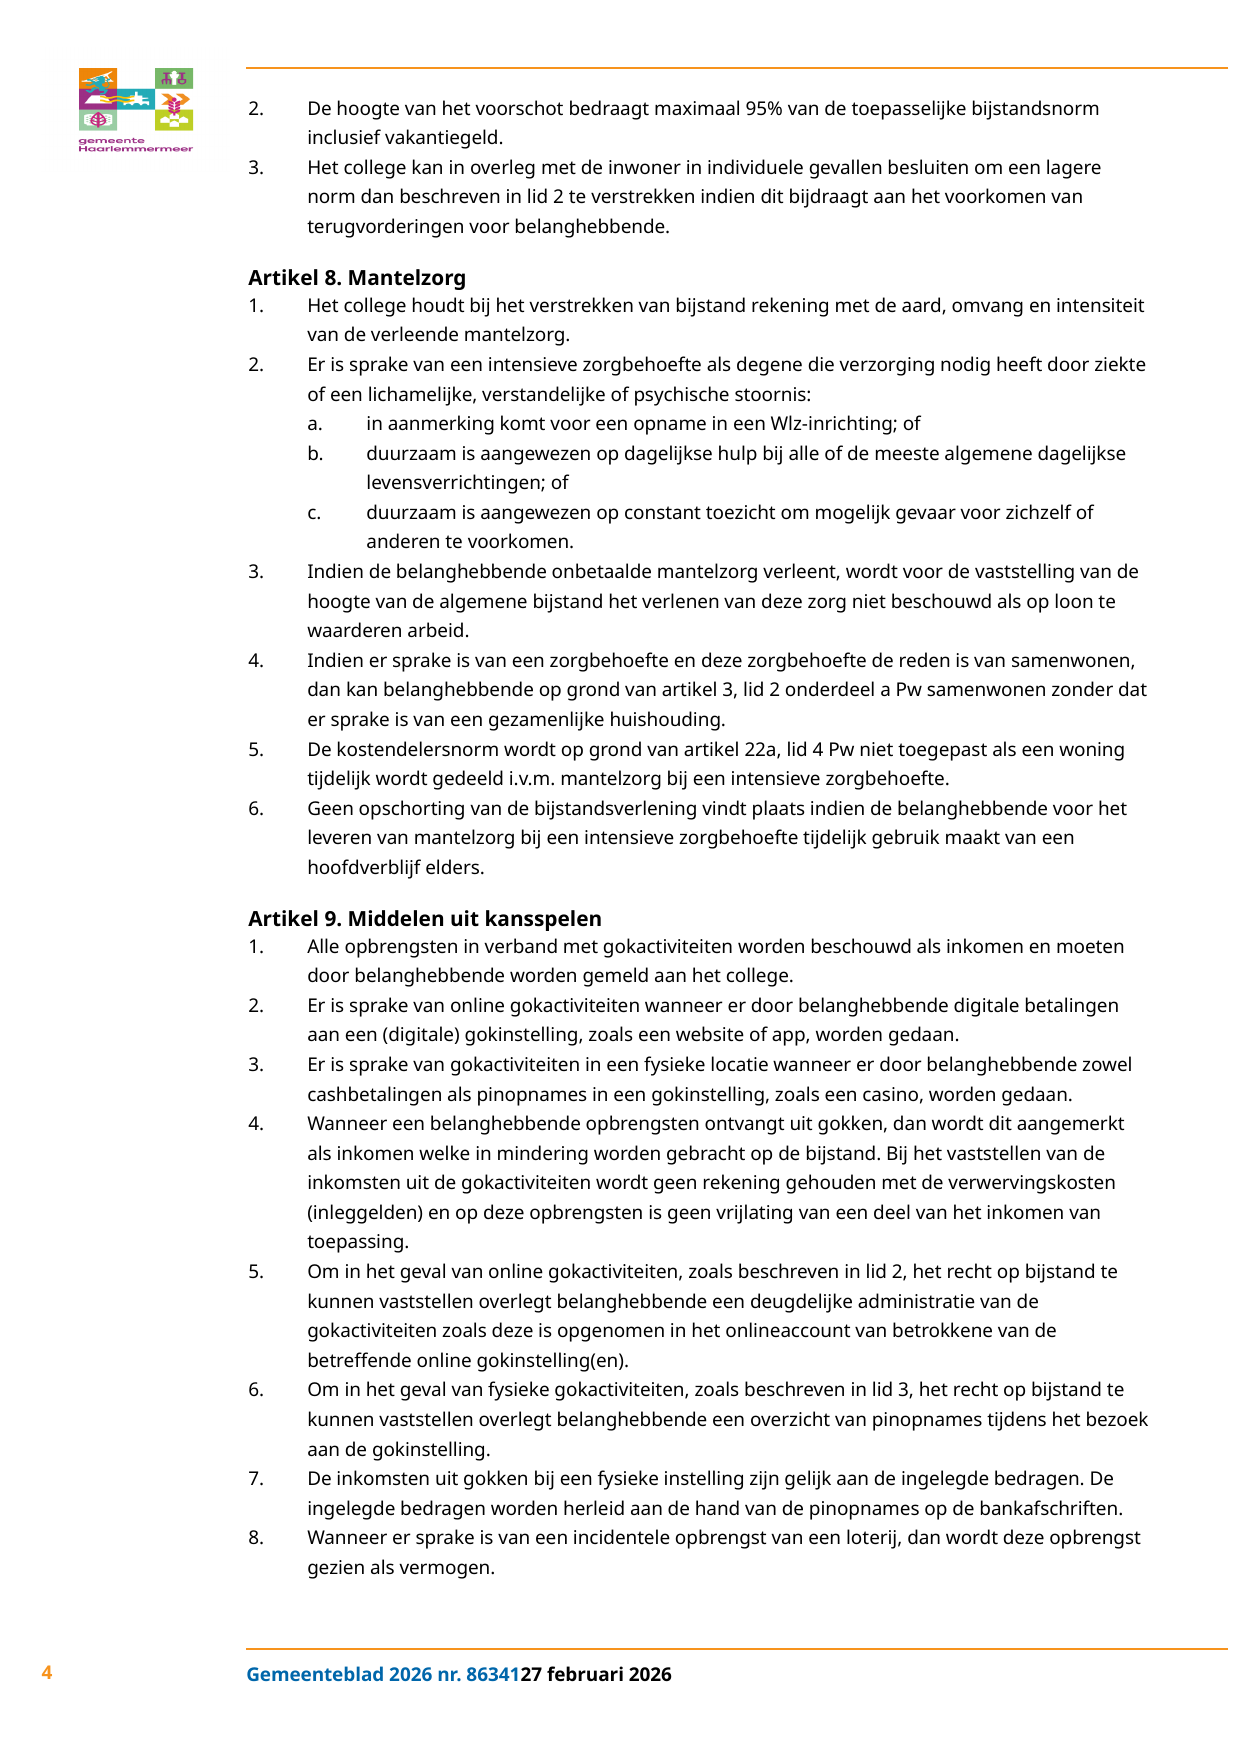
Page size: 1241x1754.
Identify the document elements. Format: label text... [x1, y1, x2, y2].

list Indien er sprake is van een zorgbehoefte en deze zorgbehoefte de reden is van samenwonen, dan kan belanghebbende op grond van artikel 3, lid 2 onderdeel a Pw samenwonen zonder dat er sprake is van een gezamenlijke huishouding. [248, 647, 1152, 732]
list Om in het geval van fysieke gokactiviteiten, zoals beschreven in lid 3, het recht op bijstand te kunnen vaststellen overlegt belanghebbende een overzicht van pinopnames tijdens het bezoek aan de gokinstelling. [248, 1377, 1152, 1462]
list Er is sprake van gokactiviteiten in een fysieke locatie wanneer er door belanghebbende zowel cashbetalingen als pinopnames in een gokinstelling, zoals een casino, worden gedaan. [248, 1051, 1152, 1107]
list Om in het geval van online gokactiviteiten, zoals beschreven in lid 2, het recht op bijstand te kunnen vaststellen overlegt belanghebbende een deugdelijke administratie van de gokactiviteiten zoals deze is opgenomen in het onlineaccount van betrokkene van de betreffende online gokinstelling(en). [248, 1258, 1152, 1373]
list Indien de belanghebbende onbetaalde mantelzorg verleent, wordt voor de vaststelling van de hoogte van de algemene bijstand het verlenen van deze zorg niet beschouwd als op loon te waarderen arbeid. [248, 558, 1152, 643]
text Artikel 8. Mantelzorg [248, 263, 1152, 292]
list De hoogte van het voorschot bedraagt maximaal 95% van de toepasselijke bijstandsnorm inclusief vakantiegeld. [248, 95, 1152, 150]
list Wanneer een belanghebbende opbrengsten ontvangt uit gokken, dan wordt dit aangemerkt als inkomen welke in mindering worden gebracht op de bijstand. Bij het vaststellen van de inkomsten uit de gokactiviteiten wordt geen rekening gehouden met de verwervingskosten (inleggelden) en op deze opbrengsten is geen vrijlating van een deel van het inkomen van toepassing. [248, 1110, 1152, 1254]
list Het college houdt bij het verstrekken van bijstand rekening met de aard, omvang en intensiteit van de verleende mantelzorg. [248, 292, 1152, 347]
list Geen opschorting van de bijstandsverlening vindt plaats indien de belanghebbende voor het leveren van mantelzorg bij een intensieve zorgbehoefte tijdelijk gebruik maakt van een hoofdverblijf elders. [248, 795, 1152, 880]
list De inkomsten uit gokken bij een fysieke instelling zijn gelijk aan de ingelegde bedragen. De ingelegde bedragen worden herleid aan de hand van de pinopnames op de bankafschriften. [248, 1465, 1152, 1521]
list De kostendelersnorm wordt op grond van artikel 22a, lid 4 Pw niet toegepast als een woning tijdelijk wordt gedeeld i.v.m. mantelzorg bij een intensieve zorgbehoefte. [248, 736, 1152, 791]
picture [41, 47, 231, 172]
list Er is sprake van een intensieve zorgbehoefte als degene die verzorging nodig heeft door ziekte of een lichamelijke, verstandelijke of psychische stoornis: [248, 351, 1152, 406]
list duurzaam is aangewezen op constant toezicht om mogelijk gevaar voor zichzelf of anderen te voorkomen. [307, 499, 1152, 554]
list duurzaam is aangewezen op dagelijkse hulp bij alle of de meeste algemene dagelijkse levensverrichtingen; of [307, 440, 1152, 495]
list Het college kan in overleg met de inwoner in individuele gevallen besluiten om een lagere norm dan beschreven in lid 2 te verstrekken indien dit bijdraagt aan het voorkomen van terugvorderingen voor belanghebbende. [248, 154, 1152, 239]
list in aanmerking komt voor een opname in een Wlz-inrichting; of [307, 410, 1152, 436]
list Er is sprake van online gokactiviteiten wanneer er door belanghebbende digitale betalingen aan een (digitale) gokinstelling, zoals een website of app, worden gedaan. [248, 992, 1152, 1047]
list Wanneer er sprake is van een incidentele opbrengst van een loterij, dan wordt deze opbrengst gezien als vermogen. [248, 1524, 1152, 1580]
text Artikel 9. Middelen uit kansspelen [248, 904, 1152, 933]
list Alle opbrengsten in verband met gokactiviteiten worden beschouwd als inkomen en moeten door belanghebbende worden gemeld aan het college. [248, 933, 1152, 988]
